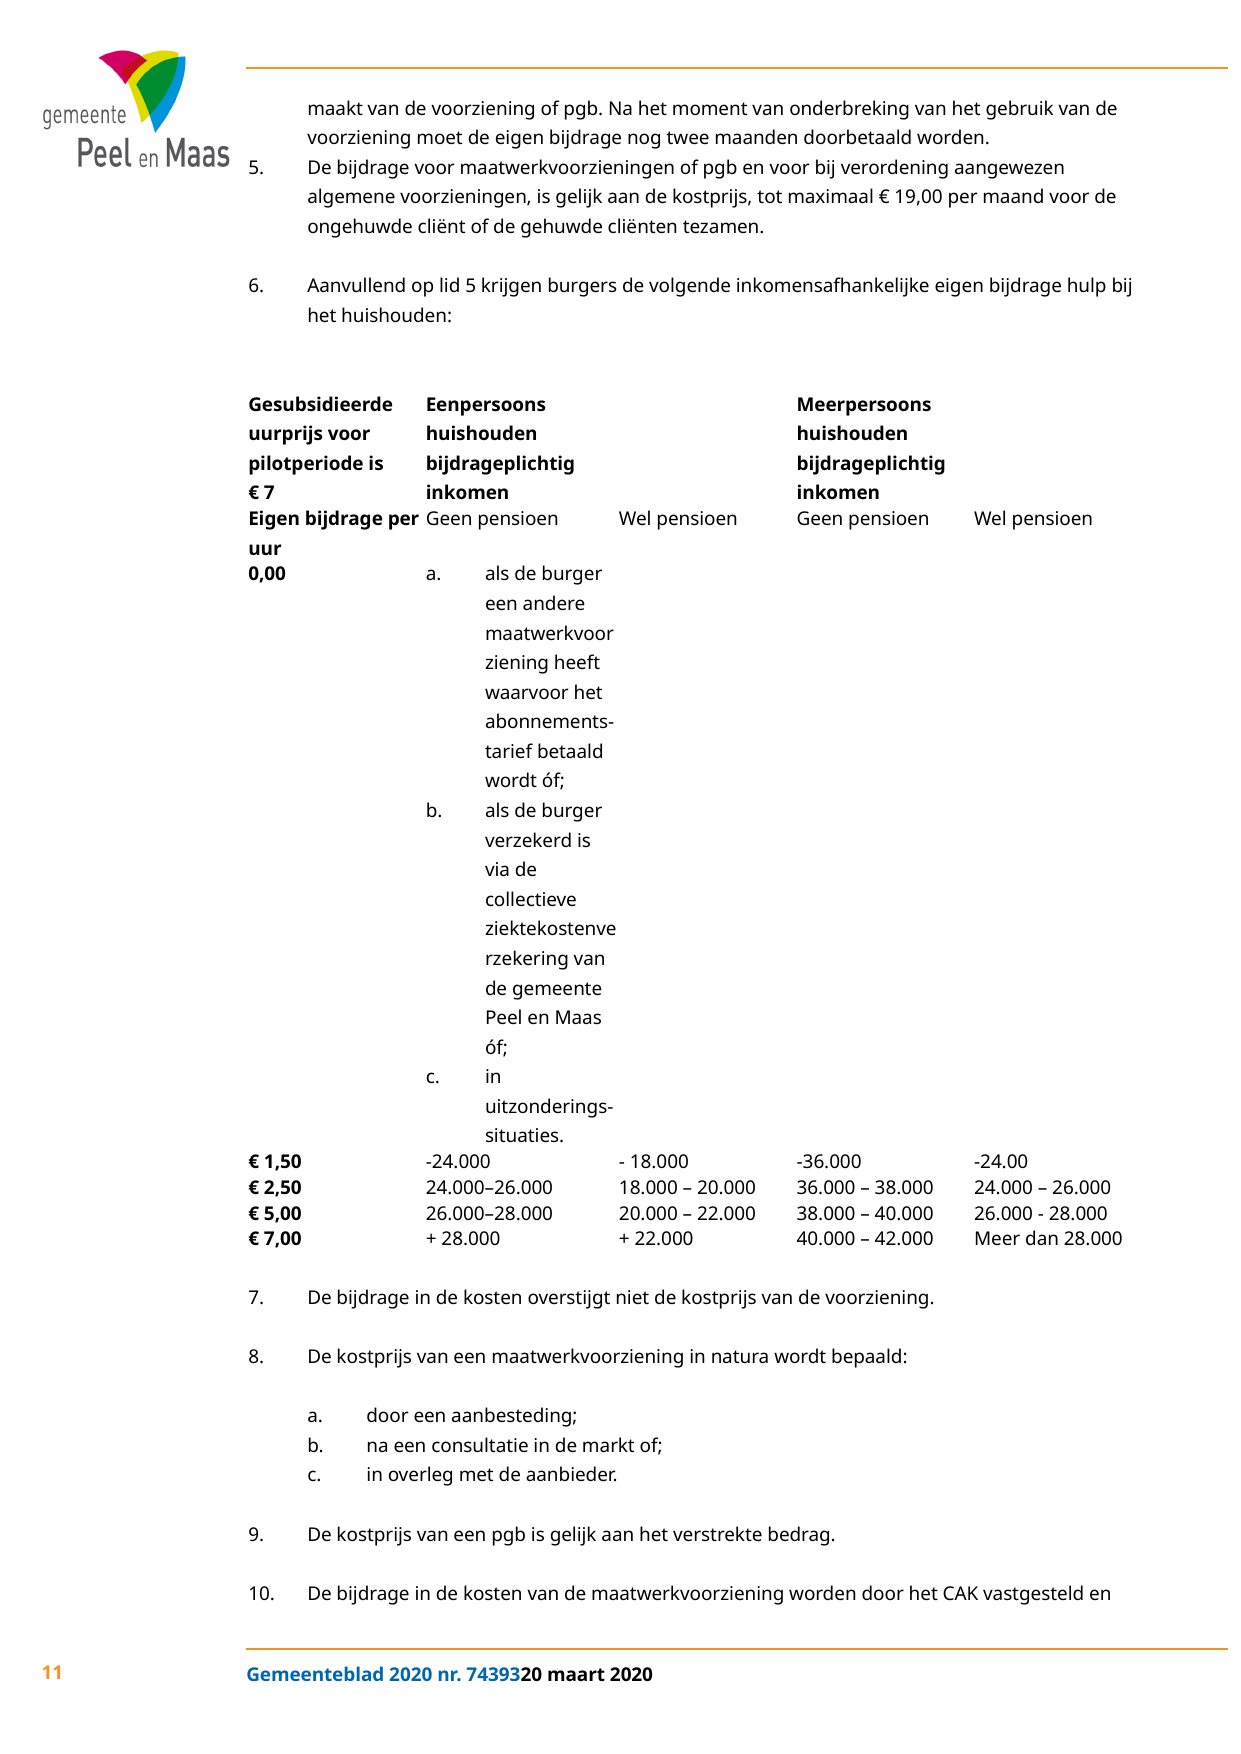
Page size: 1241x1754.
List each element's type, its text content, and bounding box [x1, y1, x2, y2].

table_cell € 5,00 [248, 1200, 426, 1226]
table_cell 26.000 - 28.000 [974, 1200, 1152, 1226]
list De kostprijs van een maatwerkvoorziening in natura wordt bepaald: [248, 1343, 1152, 1369]
table_cell Eigen bijdrage per uur [248, 505, 426, 561]
table_cell € 2,50 [248, 1174, 426, 1200]
list in overleg met de aanbieder. [307, 1462, 1152, 1487]
table_cell € 7,00 [248, 1226, 426, 1251]
table_cell 36.000 – 38.000 [796, 1174, 974, 1200]
table_header Eenpersoons huishouden bijdrageplichtig inkomen [426, 391, 619, 505]
table_cell 40.000 – 42.000 [796, 1226, 974, 1251]
table_cell -36.000 [796, 1148, 974, 1174]
table_header [974, 391, 1152, 505]
list door een aanbesteding; [307, 1402, 1152, 1428]
table_cell [796, 561, 974, 1148]
list Aanvullend op lid 5 krijgen burgers de volgende inkomensafhankelijke eigen bijdrage hulp bij het huishouden: [248, 272, 1152, 328]
table_cell € 1,50 [248, 1148, 426, 1174]
table_cell Geen pensioen [796, 505, 974, 561]
table_cell -24.000 [426, 1148, 619, 1174]
table_cell 18.000 – 20.000 [619, 1174, 796, 1200]
table_cell + 22.000 [619, 1226, 796, 1251]
table_cell 24.000 – 26.000 [974, 1174, 1152, 1200]
table_cell Wel pensioen [974, 505, 1152, 561]
table_cell Wel pensioen [619, 505, 796, 561]
table_cell 24.000–26.000 [426, 1174, 619, 1200]
table_header [619, 391, 796, 505]
table_cell [619, 561, 796, 1148]
table_cell [974, 561, 1152, 1148]
table_cell - 18.000 [619, 1148, 796, 1174]
list De bijdrage voor maatwerkvoorzieningen of pgb en voor bij verordening aangewezen algemene voorzieningen, is gelijk aan de kostprijs, tot maximaal € 19,00 per maand voor de ongehuwde cliënt of de gehuwde cliënten tezamen. [248, 154, 1152, 239]
table_cell 0,00 [248, 561, 426, 1148]
list maakt van de voorziening of pgb. Na het moment van onderbreking van het gebruik van de voorziening moet de eigen bijdrage nog twee maanden doorbetaald worden. [248, 95, 1152, 150]
table_cell 26.000–28.000 [426, 1200, 619, 1226]
picture [41, 47, 231, 172]
table_cell + 28.000 [426, 1226, 619, 1251]
table_header Gesubsidieerde uurprijs voor pilotperiode is € 7 [248, 391, 426, 505]
list De kostprijs van een pgb is gelijk aan het verstrekte bedrag. [248, 1521, 1152, 1546]
table_cell 38.000 – 40.000 [796, 1200, 974, 1226]
table_cell 20.000 – 22.000 [619, 1200, 796, 1226]
table_header Meerpersoons huishouden bijdrageplichtig inkomen [796, 391, 974, 505]
table_cell Meer dan 28.000 [974, 1226, 1152, 1251]
list na een consultatie in de markt of; [307, 1432, 1152, 1458]
table_cell als de burger een andere maatwerkvoorziening heeft waarvoor het abonnements-tarief betaald wordt óf; als de burger verzekerd is via de collectieve ziektekostenverzekering van de gemeente Peel en Maas óf; in uitzonderings- situaties. [426, 561, 619, 1148]
table_cell Geen pensioen [426, 505, 619, 561]
list De bijdrage in de kosten van de maatwerkvoorziening worden door het CAK vastgesteld en [248, 1580, 1152, 1606]
list De bijdrage in de kosten overstijgt niet de kostprijs van de voorziening. [248, 1284, 1152, 1310]
table_cell -24.00 [974, 1148, 1152, 1174]
